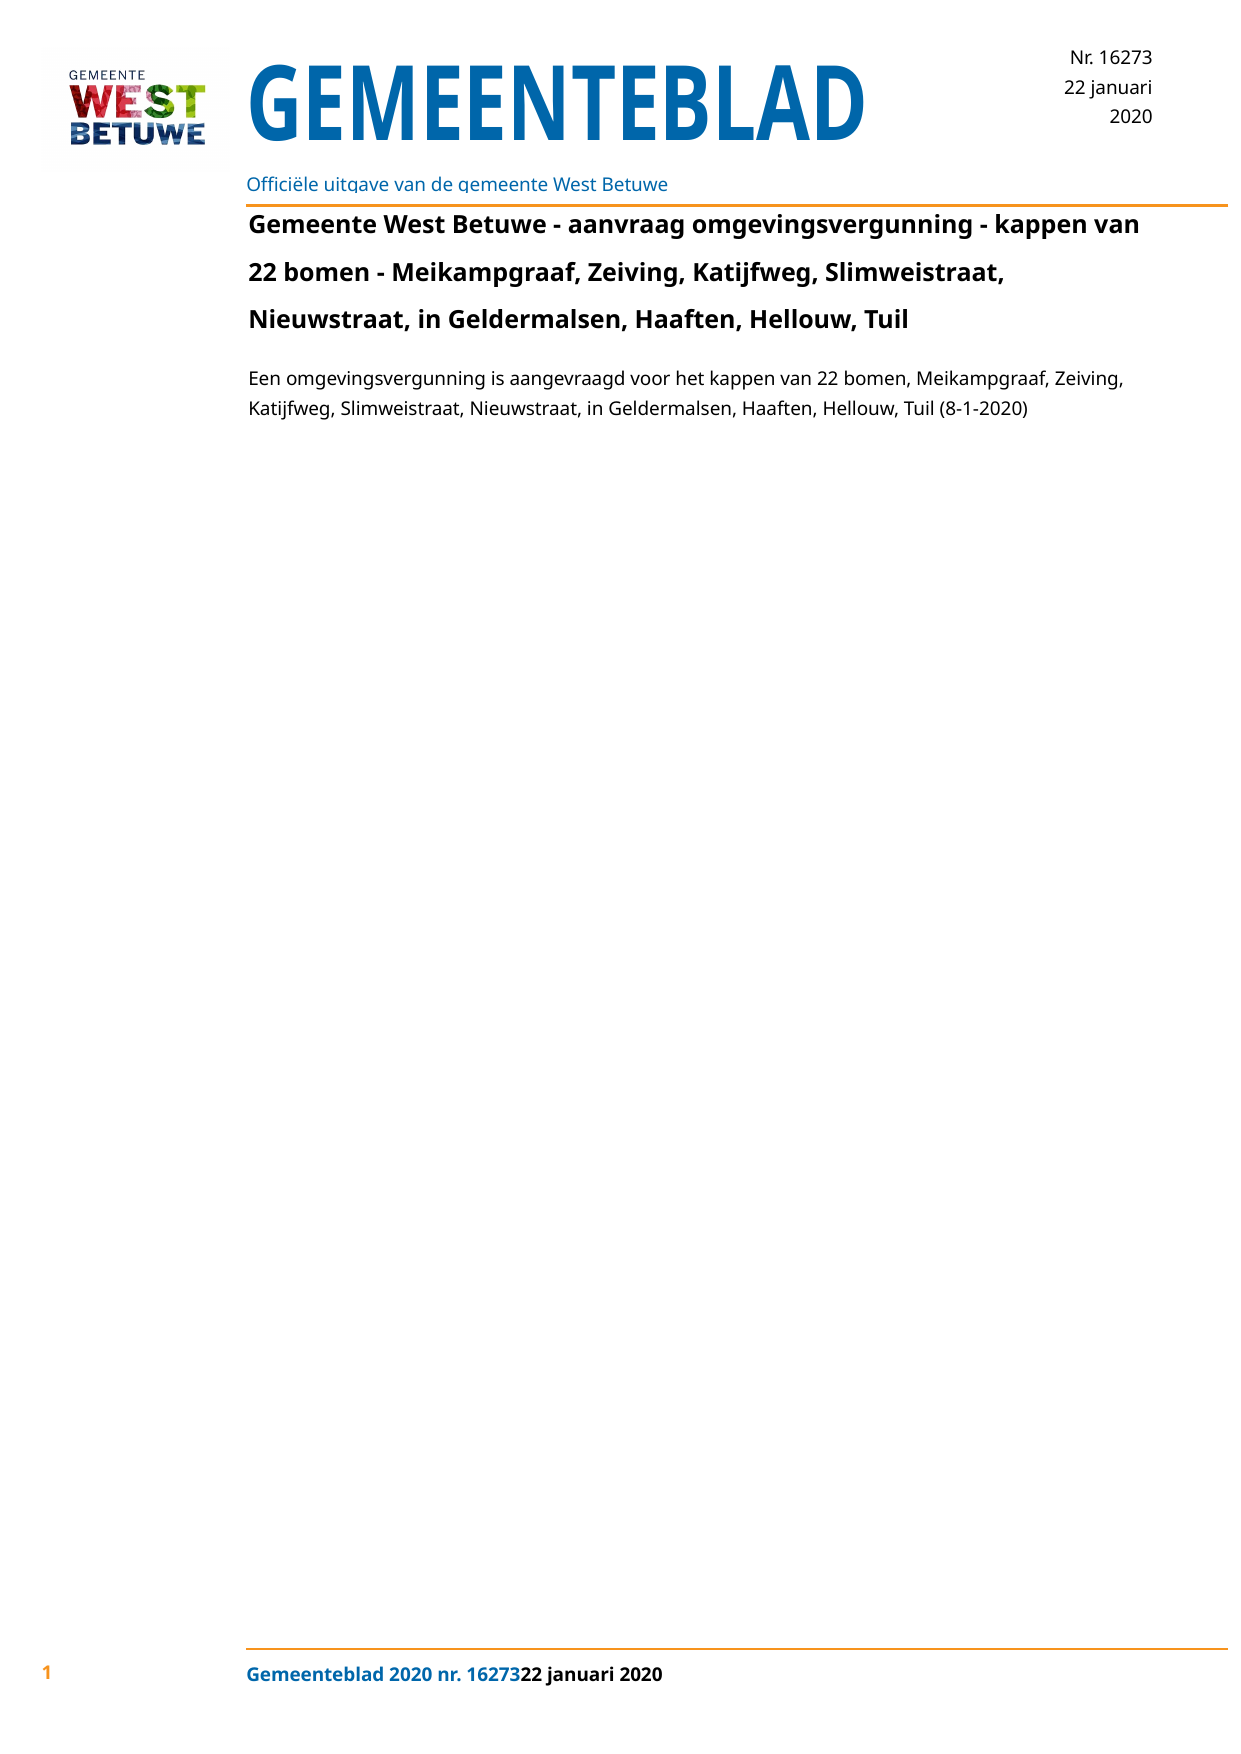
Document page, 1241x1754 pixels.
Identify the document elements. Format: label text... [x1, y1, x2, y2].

picture [41, 47, 231, 172]
text Een omgevingsvergunning is aangevraagd voor het kappen van 22 bomen, Meikampgraaf, Zeiving, Katijfweg, Slimweistraat, Nieuwstraat, in Geldermalsen, Haaften, Hellouw, Tuil (8-1-2020) [248, 366, 1152, 421]
text Gemeente West Betuwe - aanvraag omgevingsvergunning - kappen van 22 bomen - Meikampgraaf, Zeiving, Katijfweg, Slimweistraat, Nieuwstraat, in Geldermalsen, Haaften, Hellouw, Tuil [248, 207, 1152, 336]
